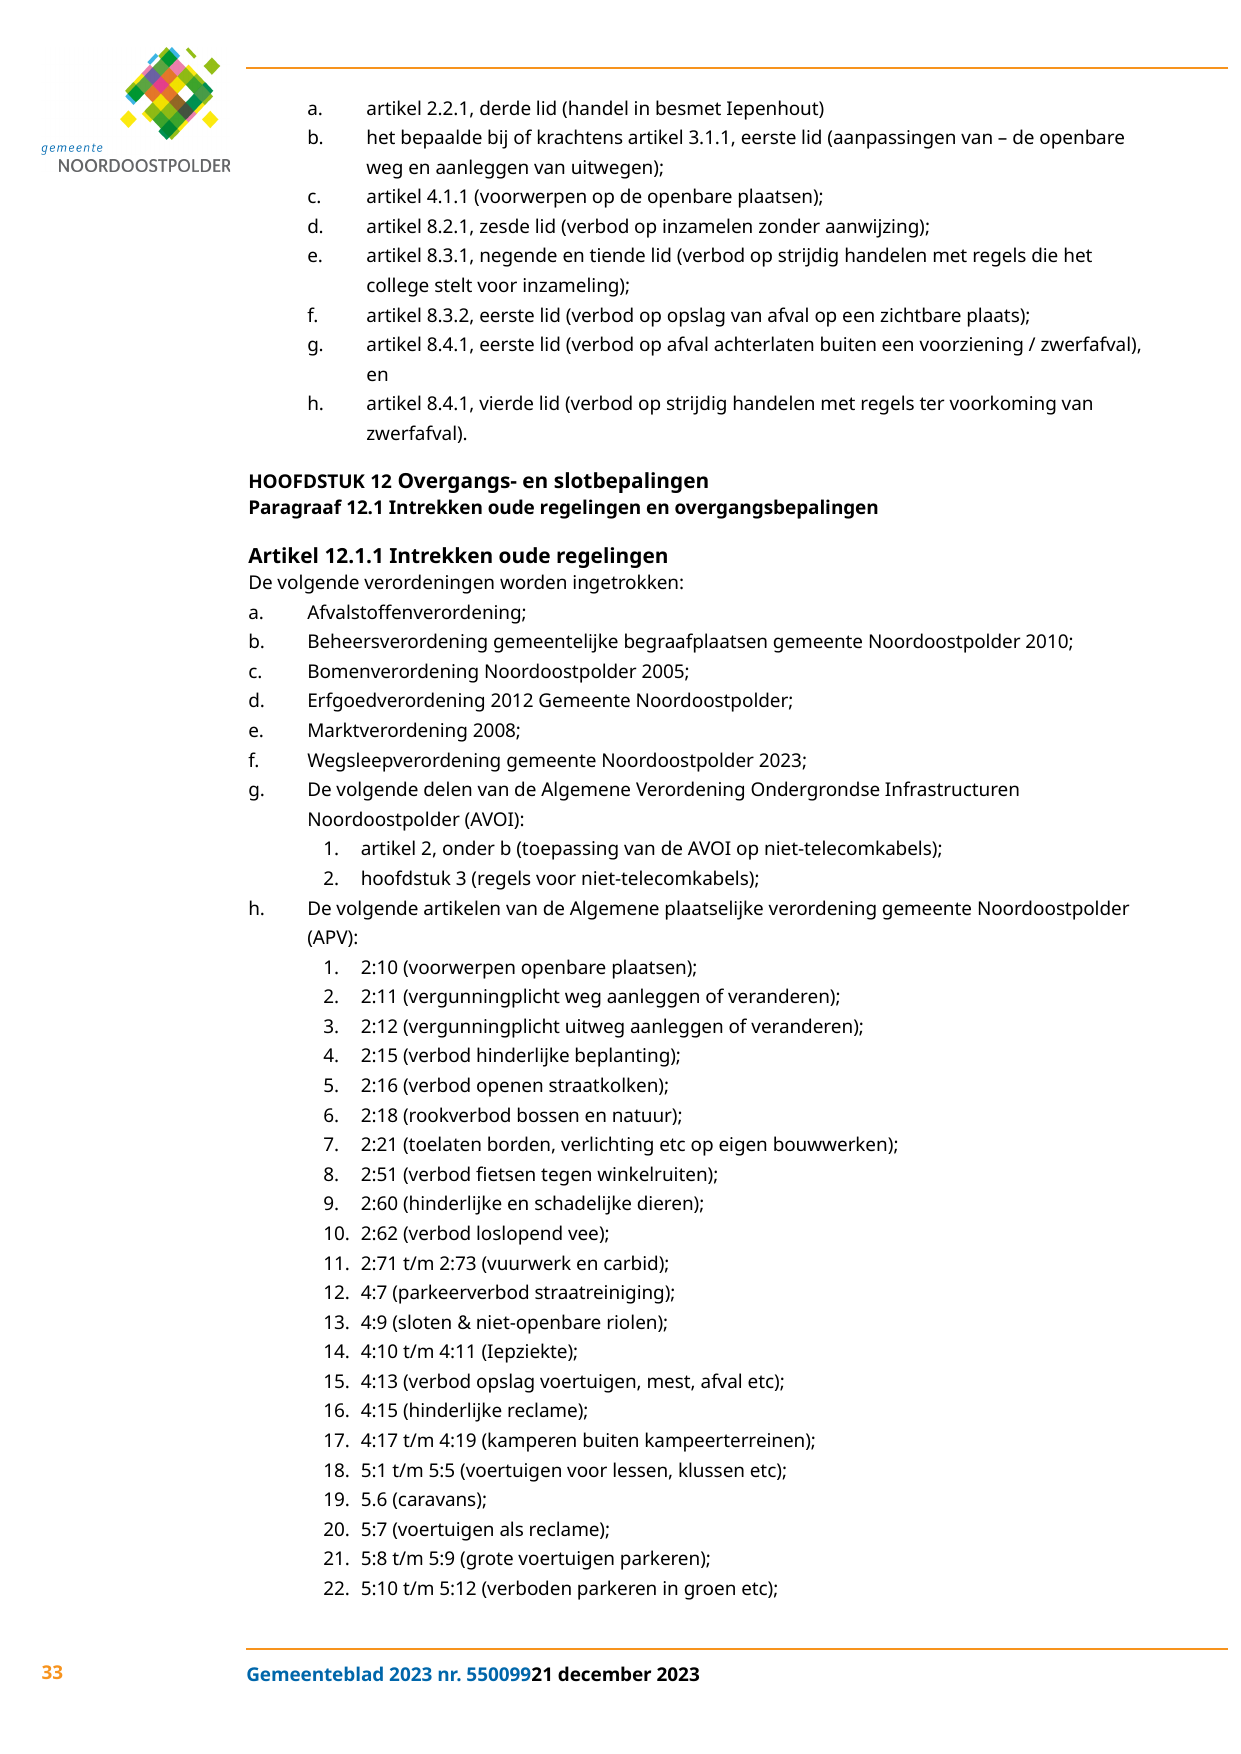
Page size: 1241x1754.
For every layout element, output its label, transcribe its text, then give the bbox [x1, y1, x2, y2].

list 2:10 (voorwerpen openbare plaatsen); [323, 954, 1152, 979]
list 2:16 (verbod openen straatkolken); [323, 1072, 1152, 1098]
list 2:62 (verbod loslopend vee); [323, 1220, 1152, 1246]
list 5.6 (caravans); [323, 1486, 1152, 1512]
list hoofdstuk 3 (regels voor niet-telecomkabels); [323, 865, 1152, 891]
list 4:10 t/m 4:11 (Iepziekte); [323, 1338, 1152, 1364]
list Erfgoedverordening 2012 Gemeente Noordoostpolder; [248, 688, 1152, 713]
list Marktverordening 2008; [248, 717, 1152, 743]
list 2:71 t/m 2:73 (vuurwerk en carbid); [323, 1250, 1152, 1275]
list artikel 8.3.1, negende en tiende lid (verbod op strijdig handelen met regels die het college stelt voor inzameling); [307, 243, 1152, 298]
list 2:21 (toelaten borden, verlichting etc op eigen bouwwerken); [323, 1131, 1152, 1157]
list artikel 8.4.1, eerste lid (verbod op afval achterlaten buiten een voorziening / zwerfafval), en [307, 331, 1152, 387]
picture [41, 47, 231, 172]
list artikel 8.2.1, zesde lid (verbod op inzamelen zonder aanwijzing); [307, 213, 1152, 239]
list 5:1 t/m 5:5 (voertuigen voor lessen, klussen etc); [323, 1457, 1152, 1482]
list De volgende delen van de Algemene Verordening Ondergrondse Infrastructuren Noordoostpolder (AVOI): [248, 776, 1152, 832]
list artikel 2.2.1, derde lid (handel in besmet Iepenhout) [307, 95, 1152, 121]
text Paragraaf 12.1 Intrekken oude regelingen en overgangsbepalingen [248, 494, 1152, 520]
list 2:11 (vergunningplicht weg aanleggen of veranderen); [323, 983, 1152, 1009]
list artikel 2, onder b (toepassing van de AVOI op niet-telecomkabels); [323, 836, 1152, 861]
list 4:17 t/m 4:19 (kamperen buiten kampeerterreinen); [323, 1427, 1152, 1453]
list Afvalstoffenverordening; [248, 599, 1152, 624]
list 2:12 (vergunningplicht uitweg aanleggen of veranderen); [323, 1013, 1152, 1039]
list 4:7 (parkeerverbod straatreiniging); [323, 1279, 1152, 1305]
list 5:10 t/m 5:12 (verboden parkeren in groen etc); [323, 1575, 1152, 1601]
list artikel 8.3.2, eerste lid (verbod op opslag van afval op een zichtbare plaats); [307, 302, 1152, 328]
list 2:15 (verbod hinderlijke beplanting); [323, 1043, 1152, 1068]
text De volgende verordeningen worden ingetrokken: [248, 569, 1152, 595]
list De volgende artikelen van de Algemene plaatselijke verordening gemeente Noordoostpolder (APV): [248, 895, 1152, 950]
list Beheersverordening gemeentelijke begraafplaatsen gemeente Noordoostpolder 2010; [248, 628, 1152, 654]
list 5:8 t/m 5:9 (grote voertuigen parkeren); [323, 1546, 1152, 1571]
list 4:13 (verbod opslag voertuigen, mest, afval etc); [323, 1368, 1152, 1394]
list 2:60 (hinderlijke en schadelijke dieren); [323, 1191, 1152, 1216]
list het bepaalde bij of krachtens artikel 3.1.1, eerste lid (aanpassingen van – de openbare weg en aanleggen van uitwegen); [307, 124, 1152, 180]
list artikel 8.4.1, vierde lid (verbod op strijdig handelen met regels ter voorkoming van zwerfafval). [307, 391, 1152, 446]
text HOOFDSTUK 12 Overgangs- en slotbepalingen [248, 466, 1152, 494]
list Wegsleepverordening gemeente Noordoostpolder 2023; [248, 747, 1152, 772]
list 4:15 (hinderlijke reclame); [323, 1398, 1152, 1423]
list 5:7 (voertuigen als reclame); [323, 1516, 1152, 1542]
list 4:9 (sloten & niet-openbare riolen); [323, 1309, 1152, 1334]
text Artikel 12.1.1 Intrekken oude regelingen [248, 541, 1152, 569]
list Bomenverordening Noordoostpolder 2005; [248, 658, 1152, 684]
list 2:18 (rookverbod bossen en natuur); [323, 1102, 1152, 1127]
list artikel 4.1.1 (voorwerpen op de openbare plaatsen); [307, 183, 1152, 209]
list 2:51 (verbod fietsen tegen winkelruiten); [323, 1161, 1152, 1187]
